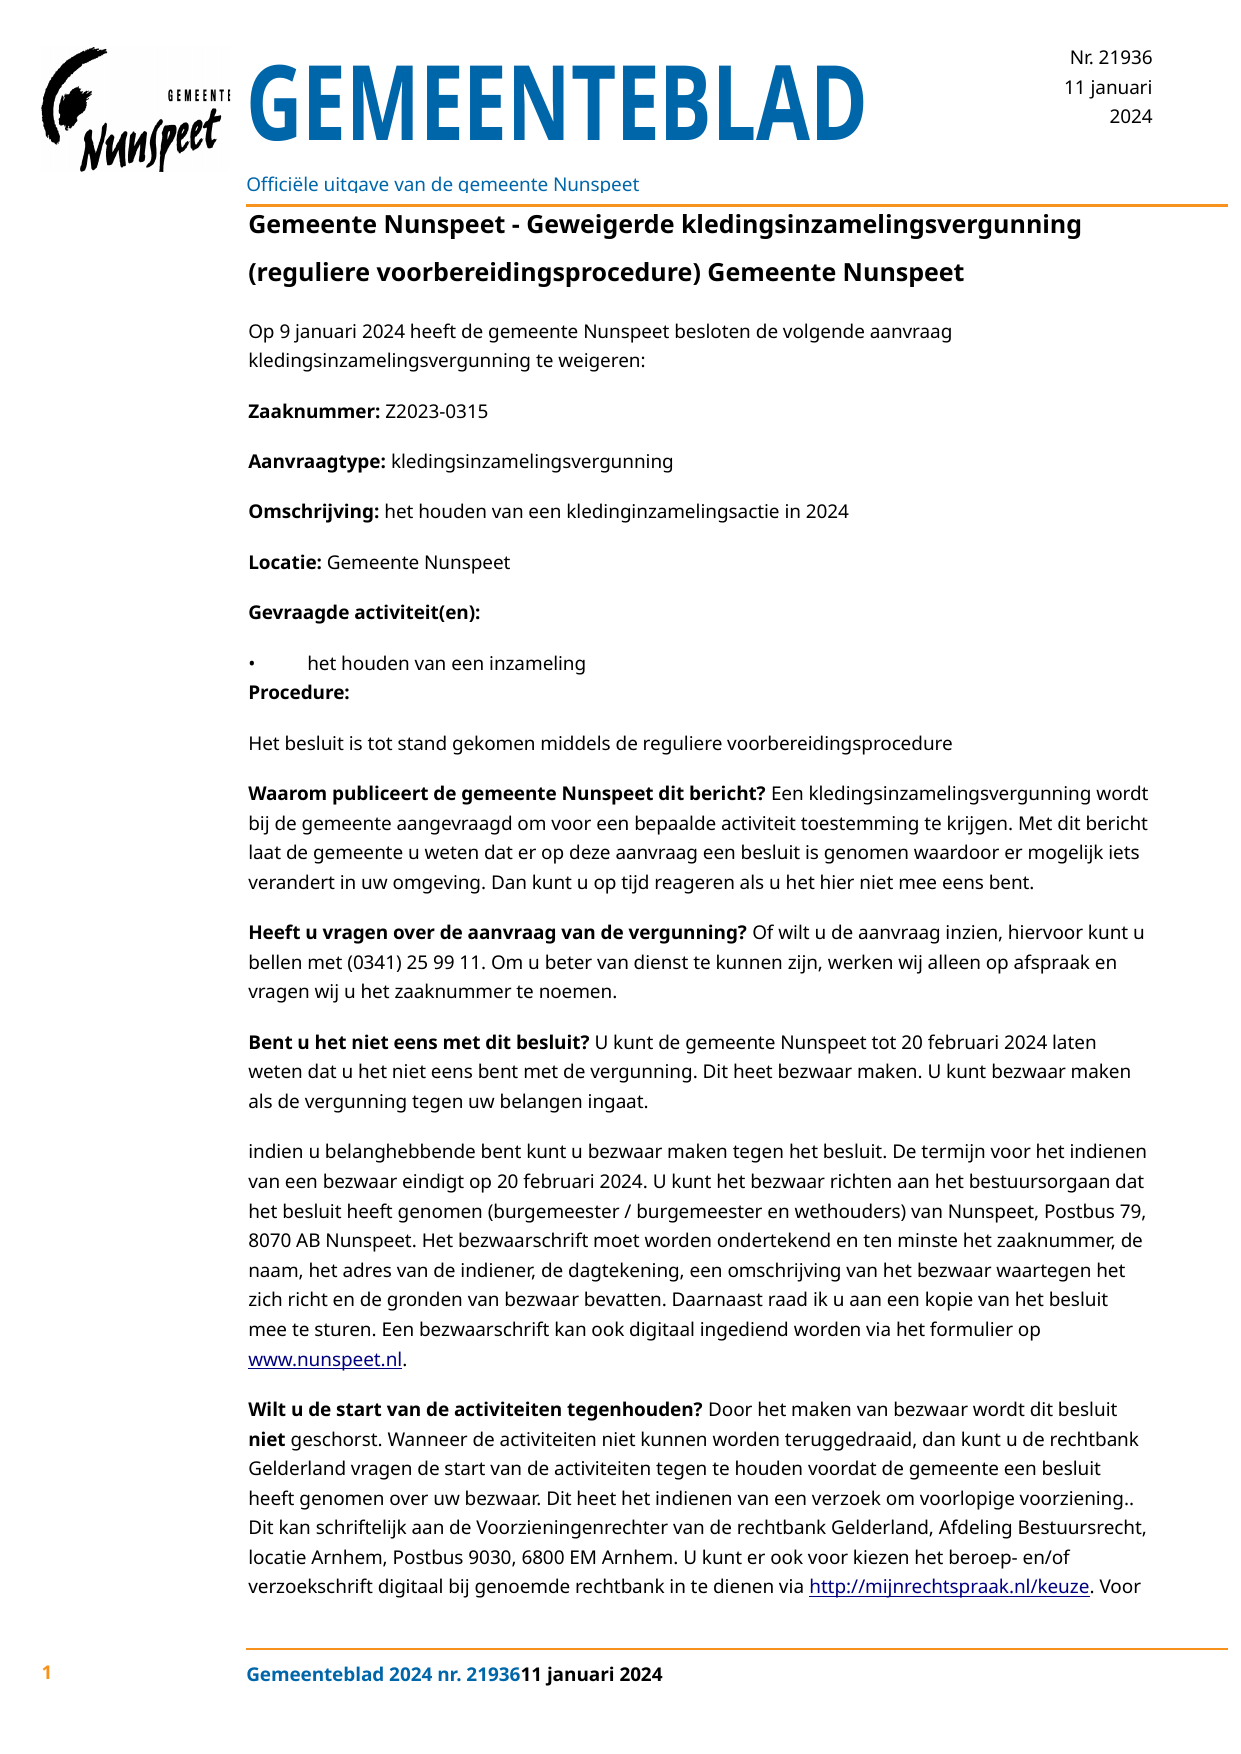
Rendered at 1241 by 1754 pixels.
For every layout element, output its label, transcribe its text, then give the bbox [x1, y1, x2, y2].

text Bent u het niet eens met dit besluit? U kunt de gemeente Nunspeet tot 20 februari 2024 laten weten dat u het niet eens bent met de vergunning. Dit heet bezwaar maken. U kunt bezwaar maken als de vergunning tegen uw belangen ingaat. [248, 1029, 1152, 1114]
text Wilt u de start van de activiteiten tegenhouden? Door het maken van bezwaar wordt dit besluit niet geschorst. Wanneer de activiteiten niet kunnen worden teruggedraaid, dan kunt u de rechtbank Gelderland vragen de start van de activiteiten tegen te houden voordat de gemeente een besluit heeft genomen over uw bezwaar. Dit heet het indienen van een verzoek om voorlopige voorziening.. Dit kan schriftelijk aan de Voorzieningenrechter van de rechtbank Gelderland, Afdeling Bestuursrecht, locatie Arnhem, Postbus 9030, 6800 EM Arnhem. U kunt er ook voor kiezen het beroep- en/of verzoekschrift digitaal bij genoemde rechtbank in te dienen via http://mijnrechtspraak.nl/keuze. Voor [248, 1396, 1152, 1599]
list het houden van een inzameling [248, 650, 1152, 676]
text Heeft u vragen over de aanvraag van de vergunning? Of wilt u de aanvraag inzien, hiervoor kunt u bellen met (0341) 25 99 11. Om u beter van dienst te kunnen zijn, werken wij alleen op afspraak en vragen wij u het zaaknummer te noemen. [248, 919, 1152, 1004]
text Omschrijving: het houden van een kledinginzamelingsactie in 2024 [248, 499, 1152, 524]
text Zaaknummer: Z2023-0315 [248, 398, 1152, 424]
text Waarom publiceert de gemeente Nunspeet dit bericht? Een kledingsinzamelingsvergunning wordt bij de gemeente aangevraagd om voor een bepaalde activiteit toestemming te krijgen. Met dit bericht laat de gemeente u weten dat er op deze aanvraag een besluit is genomen waardoor er mogelijk iets verandert in uw omgeving. Dan kunt u op tijd reageren als u het hier niet mee eens bent. [248, 780, 1152, 895]
text Gevraagde activiteit(en): [248, 599, 1152, 625]
text Op 9 januari 2024 heeft de gemeente Nunspeet besloten de volgende aanvraag kledingsinzamelingsvergunning te weigeren: [248, 318, 1152, 373]
text Locatie: Gemeente Nunspeet [248, 549, 1152, 575]
text Aanvraagtype: kledingsinzamelingsvergunning [248, 448, 1152, 474]
picture [41, 47, 231, 172]
text Het besluit is tot stand gekomen middels de reguliere voorbereidingsprocedure [248, 730, 1152, 756]
text Procedure: [248, 679, 1152, 705]
text indien u belanghebbende bent kunt u bezwaar maken tegen het besluit. De termijn voor het indienen van een bezwaar eindigt op 20 februari 2024. U kunt het bezwaar richten aan het bestuursorgaan dat het besluit heeft genomen (burgemeester / burgemeester en wethouders) van Nunspeet, Postbus 79, 8070 AB Nunspeet. Het bezwaarschrift moet worden ondertekend en ten minste het zaaknummer, de naam, het adres van de indiener, de dagtekening, een omschrijving van het bezwaar waartegen het zich richt en de gronden van bezwaar bevatten. Daarnaast raad ik u aan een kopie van het besluit mee te sturen. Een bezwaarschrift kan ook digitaal ingediend worden via het formulier op www.nunspeet.nl. [248, 1139, 1152, 1372]
text Gemeente Nunspeet - Geweigerde kledingsinzamelingsvergunning (reguliere voorbereidingsprocedure) Gemeente Nunspeet [248, 207, 1152, 288]
